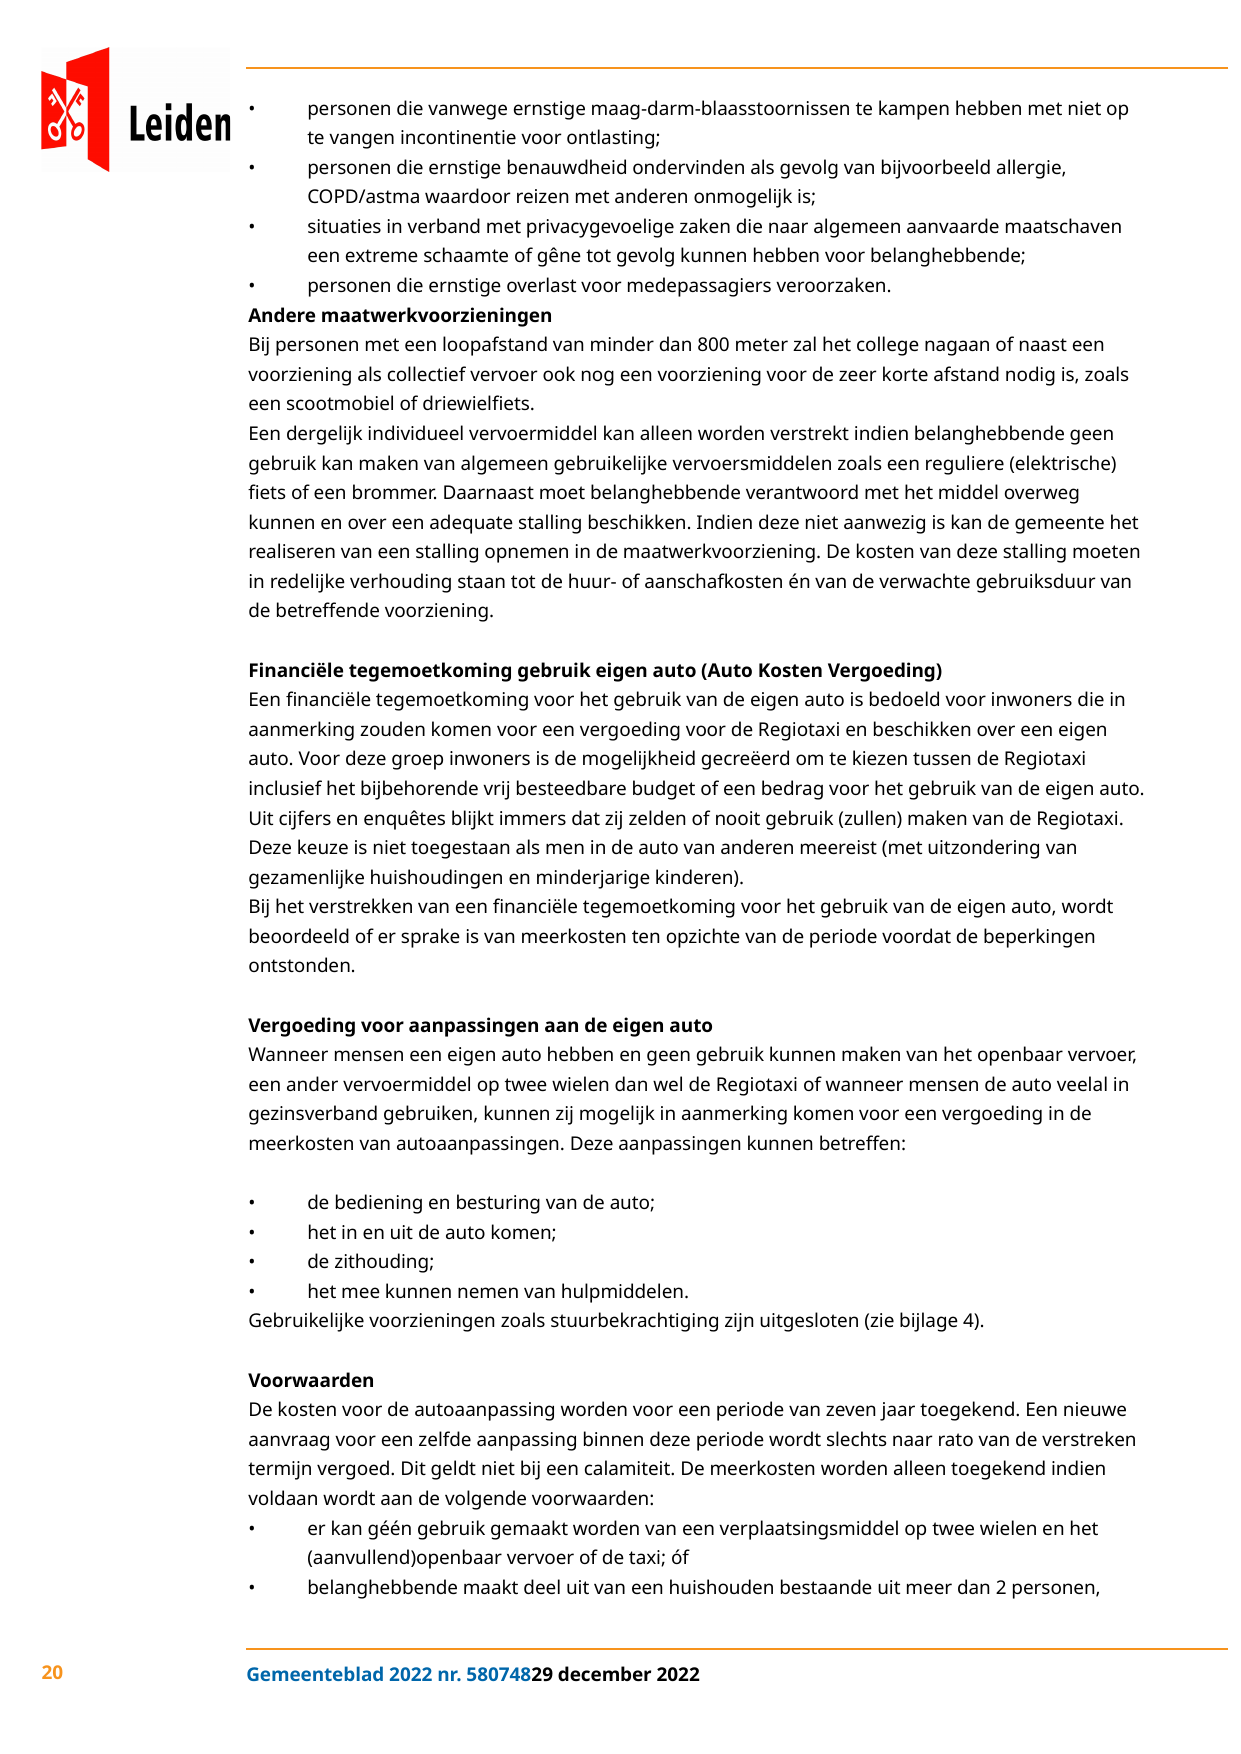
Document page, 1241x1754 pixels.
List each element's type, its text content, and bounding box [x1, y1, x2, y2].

list personen die vanwege ernstige maag-darm-blaasstoornissen te kampen hebben met niet op te vangen incontinentie voor ontlasting; [248, 95, 1152, 150]
text Een dergelijk individueel vervoermiddel kan alleen worden verstrekt indien belanghebbende geen gebruik kan maken van algemeen gebruikelijke vervoersmiddelen zoals een reguliere (elektrische) fiets of een brommer. Daarnaast moet belanghebbende verantwoord met het middel overweg kunnen en over een adequate stalling beschikken. Indien deze niet aanwezig is kan de gemeente het realiseren van een stalling opnemen in de maatwerkvoorziening. De kosten van deze stalling moeten in redelijke verhouding staan tot de huur- of aanschafkosten én van de verwachte gebruiksduur van de betreffende voorziening. [248, 420, 1152, 623]
list de zithouding; [248, 1248, 1152, 1274]
list personen die ernstige overlast voor medepassagiers veroorzaken. [248, 272, 1152, 298]
list het mee kunnen nemen van hulpmiddelen. [248, 1278, 1152, 1304]
picture [41, 47, 231, 172]
text Bij het verstrekken van een financiële tegemoetkoming voor het gebruik van de eigen auto, wordt beoordeeld of er sprake is van meerkosten ten opzichte van de periode voordat de beperkingen ontstonden. [248, 893, 1152, 978]
list personen die ernstige benauwdheid ondervinden als gevolg van bijvoorbeeld allergie, COPD/astma waardoor reizen met anderen onmogelijk is; [248, 154, 1152, 209]
text Bij personen met een loopafstand van minder dan 800 meter zal het college nagaan of naast een voorziening als collectief vervoer ook nog een voorziening voor de zeer korte afstand nodig is, zoals een scootmobiel of driewielfiets. [248, 331, 1152, 416]
text Financiële tegemoetkoming gebruik eigen auto (Auto Kosten Vergoeding) [248, 657, 1152, 683]
text Andere maatwerkvoorzieningen [248, 302, 1152, 328]
text De kosten voor de autoaanpassing worden voor een periode van zeven jaar toegekend. Een nieuwe aanvraag voor een zelfde aanpassing binnen deze periode wordt slechts naar rato van de verstreken termijn vergoed. Dit geldt niet bij een calamiteit. De meerkosten worden alleen toegekend indien voldaan wordt aan de volgende voorwaarden: [248, 1396, 1152, 1511]
text Een financiële tegemoetkoming voor het gebruik van de eigen auto is bedoeld voor inwoners die in aanmerking zouden komen voor een vergoeding voor de Regiotaxi en beschikken over een eigen auto. Voor deze groep inwoners is de mogelijkheid gecreëerd om te kiezen tussen de Regiotaxi inclusief het bijbehorende vrij besteedbare budget of een bedrag voor het gebruik van de eigen auto. Uit cijfers en enquêtes blijkt immers dat zij zelden of nooit gebruik (zullen) maken van de Regiotaxi. Deze keuze is niet toegestaan als men in de auto van anderen meereist (met uitzondering van gezamenlijke huishoudingen en minderjarige kinderen). [248, 686, 1152, 890]
text Gebruikelijke voorzieningen zoals stuurbekrachtiging zijn uitgesloten (zie bijlage 4). [248, 1308, 1152, 1333]
text Wanneer mensen een eigen auto hebben en geen gebruik kunnen maken van het openbaar vervoer, een ander vervoermiddel op twee wielen dan wel de Regiotaxi of wanneer mensen de auto veelal in gezinsverband gebruiken, kunnen zij mogelijk in aanmerking komen voor een vergoeding in de meerkosten van autoaanpassingen. Deze aanpassingen kunnen betreffen: [248, 1041, 1152, 1156]
list situaties in verband met privacygevoelige zaken die naar algemeen aanvaarde maatschaven een extreme schaamte of gêne tot gevolg kunnen hebben voor belanghebbende; [248, 213, 1152, 268]
list de bediening en besturing van de auto; [248, 1189, 1152, 1215]
list belanghebbende maakt deel uit van een huishouden bestaande uit meer dan 2 personen, [248, 1574, 1152, 1600]
list het in en uit de auto komen; [248, 1219, 1152, 1245]
text Voorwaarden [248, 1367, 1152, 1393]
list er kan géén gebruik gemaakt worden van een verplaatsingsmiddel op twee wielen en het (aanvullend)openbaar vervoer of de taxi; óf [248, 1515, 1152, 1570]
text Vergoeding voor aanpassingen aan de eigen auto [248, 1012, 1152, 1038]
